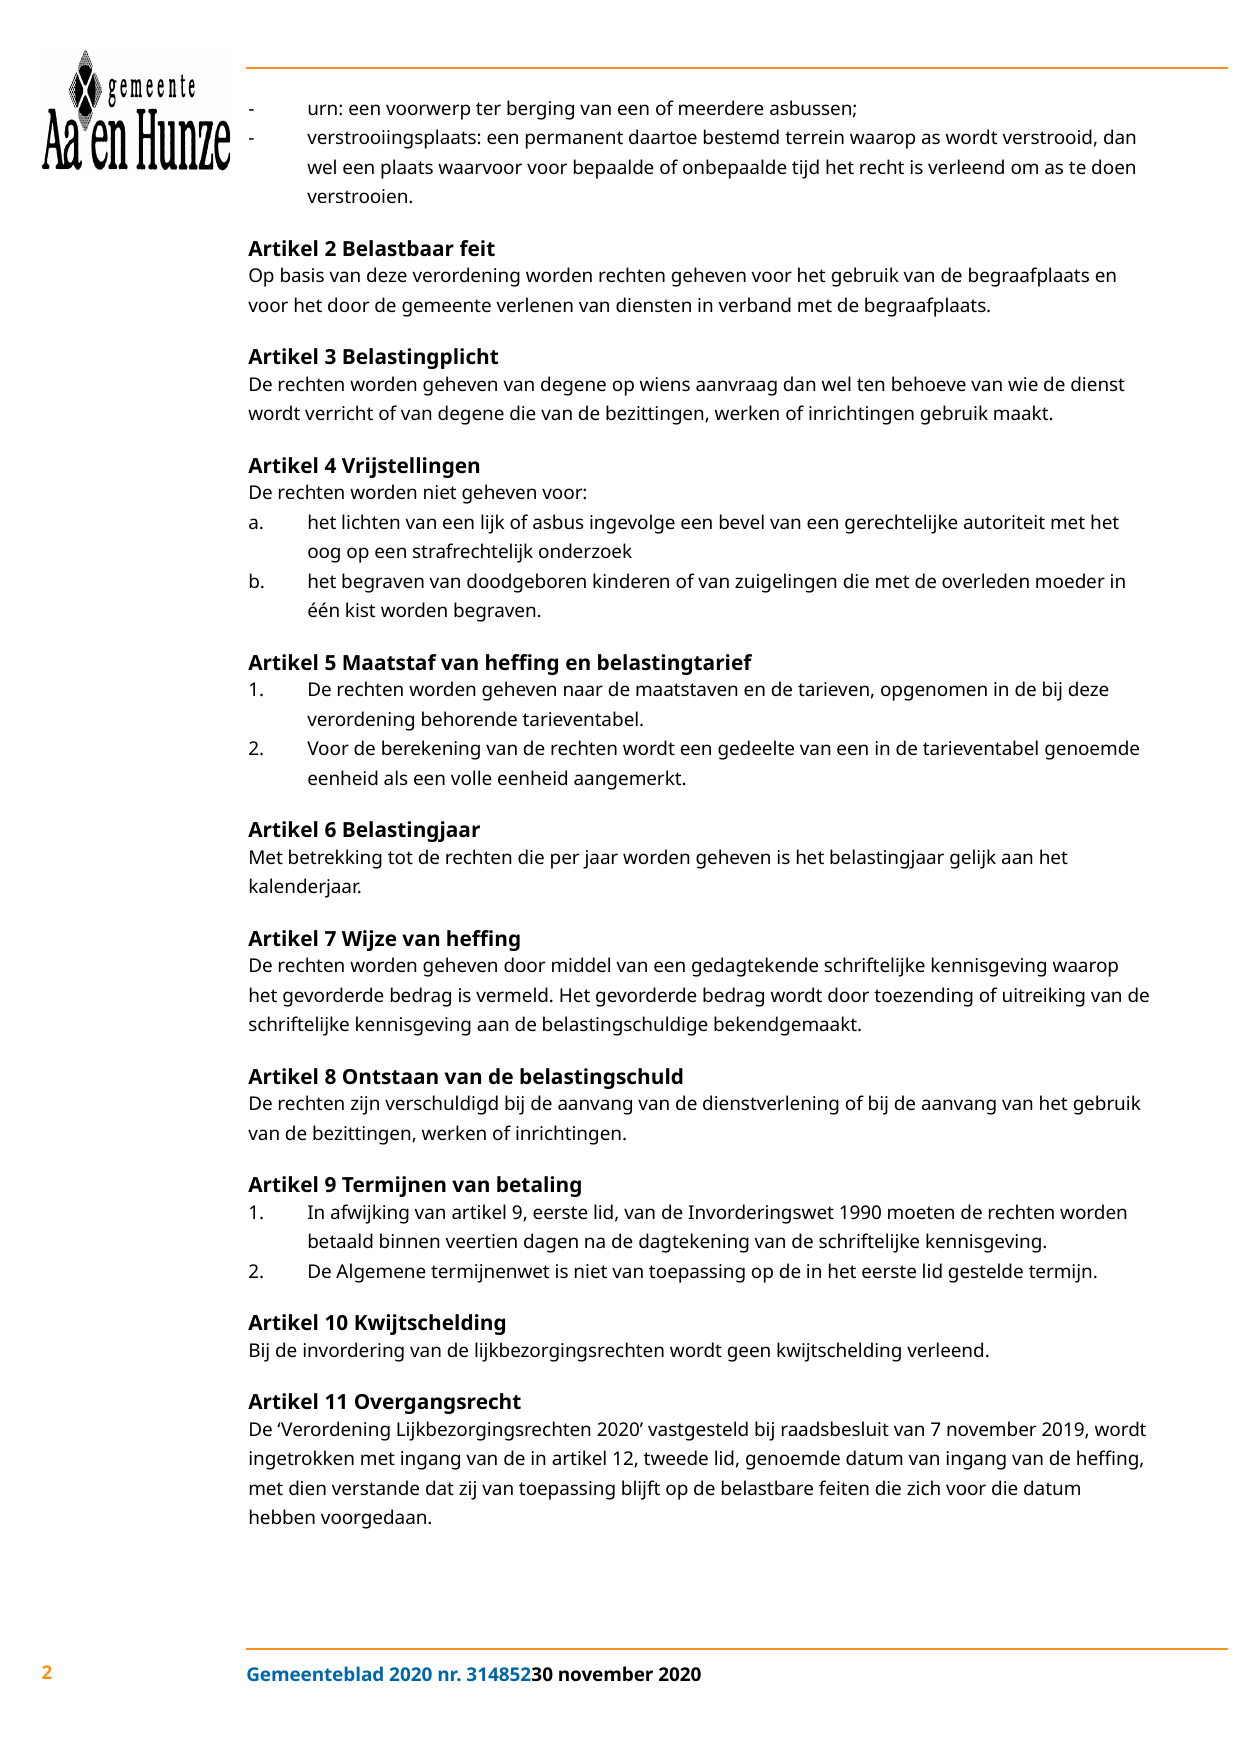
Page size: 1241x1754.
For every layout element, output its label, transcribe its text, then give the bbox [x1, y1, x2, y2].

text Artikel 10 Kwijtschelding [248, 1308, 1152, 1337]
list het begraven van doodgeboren kinderen of van zuigelingen die met de overleden moeder in één kist worden begraven. [248, 568, 1152, 623]
text De rechten worden geheven door middel van een gedagtekende schriftelijke kennisgeving waarop het gevorderde bedrag is vermeld. Het gevorderde bedrag wordt door toezending of uitreiking van de schriftelijke kennisgeving aan de belastingschuldige bekendgemaakt. [248, 952, 1152, 1037]
text Artikel 9 Termijnen van betaling [248, 1171, 1152, 1199]
list verstrooiingsplaats: een permanent daartoe bestemd terrein waarop as wordt verstrooid, dan wel een plaats waarvoor voor bepaalde of onbepaalde tijd het recht is verleend om as te doen verstrooien. [248, 124, 1152, 209]
text Artikel 2 Belastbaar feit [248, 234, 1152, 262]
text Artikel 4 Vrijstellingen [248, 451, 1152, 479]
text De rechten zijn verschuldigd bij de aanvang van de dienstverlening of bij de aanvang van het gebruik van de bezittingen, werken of inrichtingen. [248, 1091, 1152, 1146]
text Met betrekking tot de rechten die per jaar worden geheven is het belastingjaar gelijk aan het kalenderjaar. [248, 844, 1152, 899]
text De rechten worden niet geheven voor: [248, 479, 1152, 505]
text Artikel 6 Belastingjaar [248, 816, 1152, 844]
text Artikel 3 Belastingplicht [248, 342, 1152, 371]
list De rechten worden geheven naar de maatstaven en de tarieven, opgenomen in de bij deze verordening behorende tarieventabel. [248, 676, 1152, 732]
list Voor de berekening van de rechten wordt een gedeelte van een in de tarieventabel genoemde eenheid als een volle eenheid aangemerkt. [248, 736, 1152, 791]
picture [41, 47, 231, 172]
list urn: een voorwerp ter berging van een of meerdere asbussen; [248, 95, 1152, 121]
list het lichten van een lijk of asbus ingevolge een bevel van een gerechtelijke autoriteit met het oog op een strafrechtelijk onderzoek [248, 509, 1152, 564]
list In afwijking van artikel 9, eerste lid, van de Invorderingswet 1990 moeten de rechten worden betaald binnen veertien dagen na de dagtekening van de schriftelijke kennisgeving. [248, 1199, 1152, 1254]
text Op basis van deze verordening worden rechten geheven voor het gebruik van de begraafplaats en voor het door de gemeente verlenen van diensten in verband met de begraafplaats. [248, 262, 1152, 318]
text Artikel 7 Wijze van heffing [248, 924, 1152, 952]
list De Algemene termijnenwet is niet van toepassing op de in het eerste lid gestelde termijn. [248, 1258, 1152, 1284]
text Artikel 11 Overgangsrecht [248, 1387, 1152, 1416]
text Bij de invordering van de lijkbezorgingsrechten wordt geen kwijtschelding verleend. [248, 1337, 1152, 1363]
text Artikel 8 Ontstaan van de belastingschuld [248, 1062, 1152, 1091]
text De rechten worden geheven van degene op wiens aanvraag dan wel ten behoeve van wie de dienst wordt verricht of van degene die van de bezittingen, werken of inrichtingen gebruik maakt. [248, 371, 1152, 426]
text Artikel 5 Maatstaf van heffing en belastingtarief [248, 648, 1152, 676]
text De ‘Verordening Lijkbezorgingsrechten 2020’ vastgesteld bij raadsbesluit van 7 november 2019, wordt ingetrokken met ingang van de in artikel 12, tweede lid, genoemde datum van ingang van de heffing, met dien verstande dat zij van toepassing blijft op de belastbare feiten die zich voor die datum hebben voorgedaan. [248, 1416, 1152, 1530]
